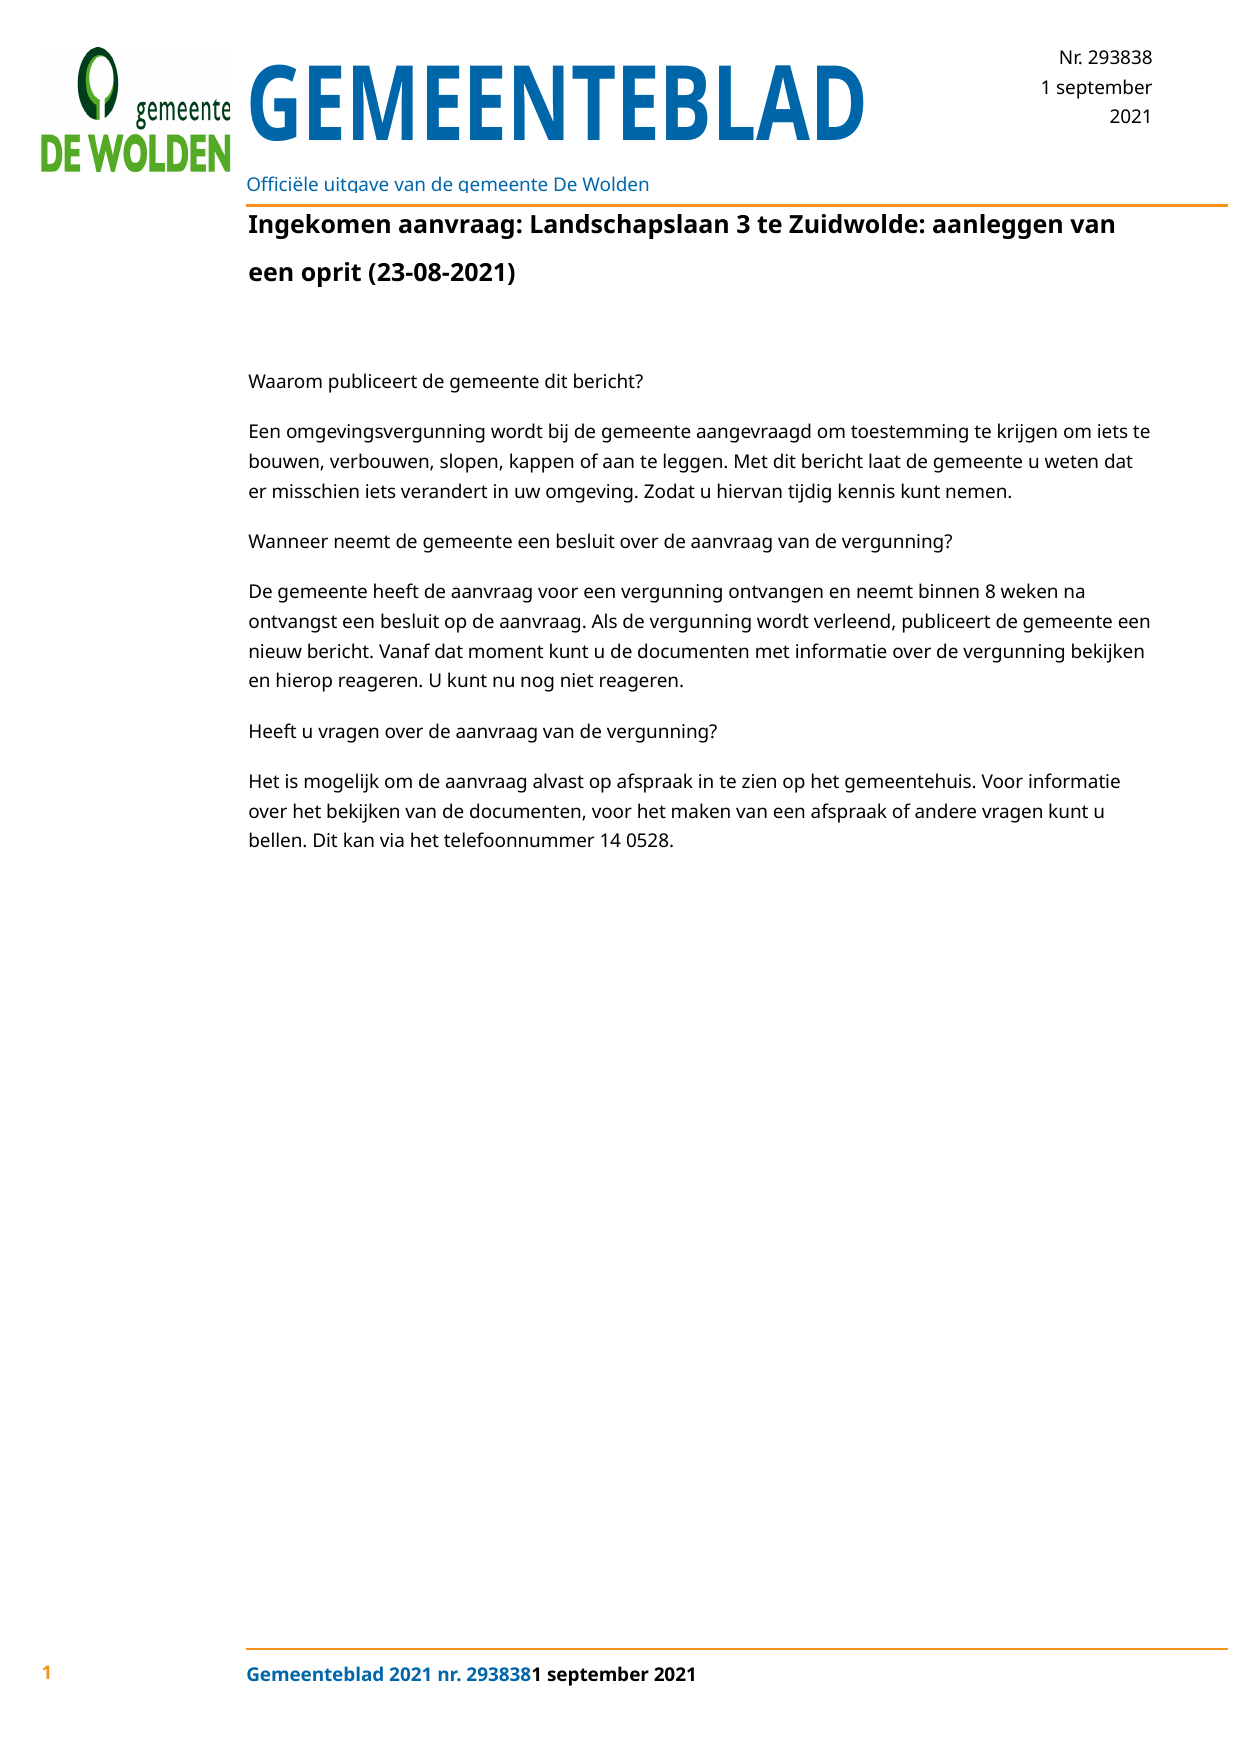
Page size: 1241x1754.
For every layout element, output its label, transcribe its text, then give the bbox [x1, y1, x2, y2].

text Ingekomen aanvraag: Landschapslaan 3 te Zuidwolde: aanleggen van een oprit (23-08-2021) [248, 207, 1152, 288]
text Een omgevingsvergunning wordt bij de gemeente aangevraagd om toestemming te krijgen om iets te bouwen, verbouwen, slopen, kappen of aan te leggen. Met dit bericht laat de gemeente u weten dat er misschien iets verandert in uw omgeving. Zodat u hiervan tijdig kennis kunt nemen. [248, 419, 1152, 504]
text De gemeente heeft de aanvraag voor een vergunning ontvangen en neemt binnen 8 weken na ontvangst een besluit op de aanvraag. Als de vergunning wordt verleend, publiceert de gemeente een nieuw bericht. Vanaf dat moment kunt u de documenten met informatie over de vergunning bekijken en hierop reageren. U kunt nu nog niet reageren. [248, 579, 1152, 693]
text Het is mogelijk om de aanvraag alvast op afspraak in te zien op het gemeentehuis. Voor informatie over het bekijken van de documenten, voor het maken van een afspraak of andere vragen kunt u bellen. Dit kan via het telefoonnummer 14 0528. [248, 768, 1152, 853]
picture [41, 47, 231, 172]
text Wanneer neemt de gemeente een besluit over de aanvraag van de vergunning? [248, 528, 1152, 554]
text Waarom publiceert de gemeente dit bericht? [248, 368, 1152, 394]
text Heeft u vragen over de aanvraag van de vergunning? [248, 718, 1152, 744]
